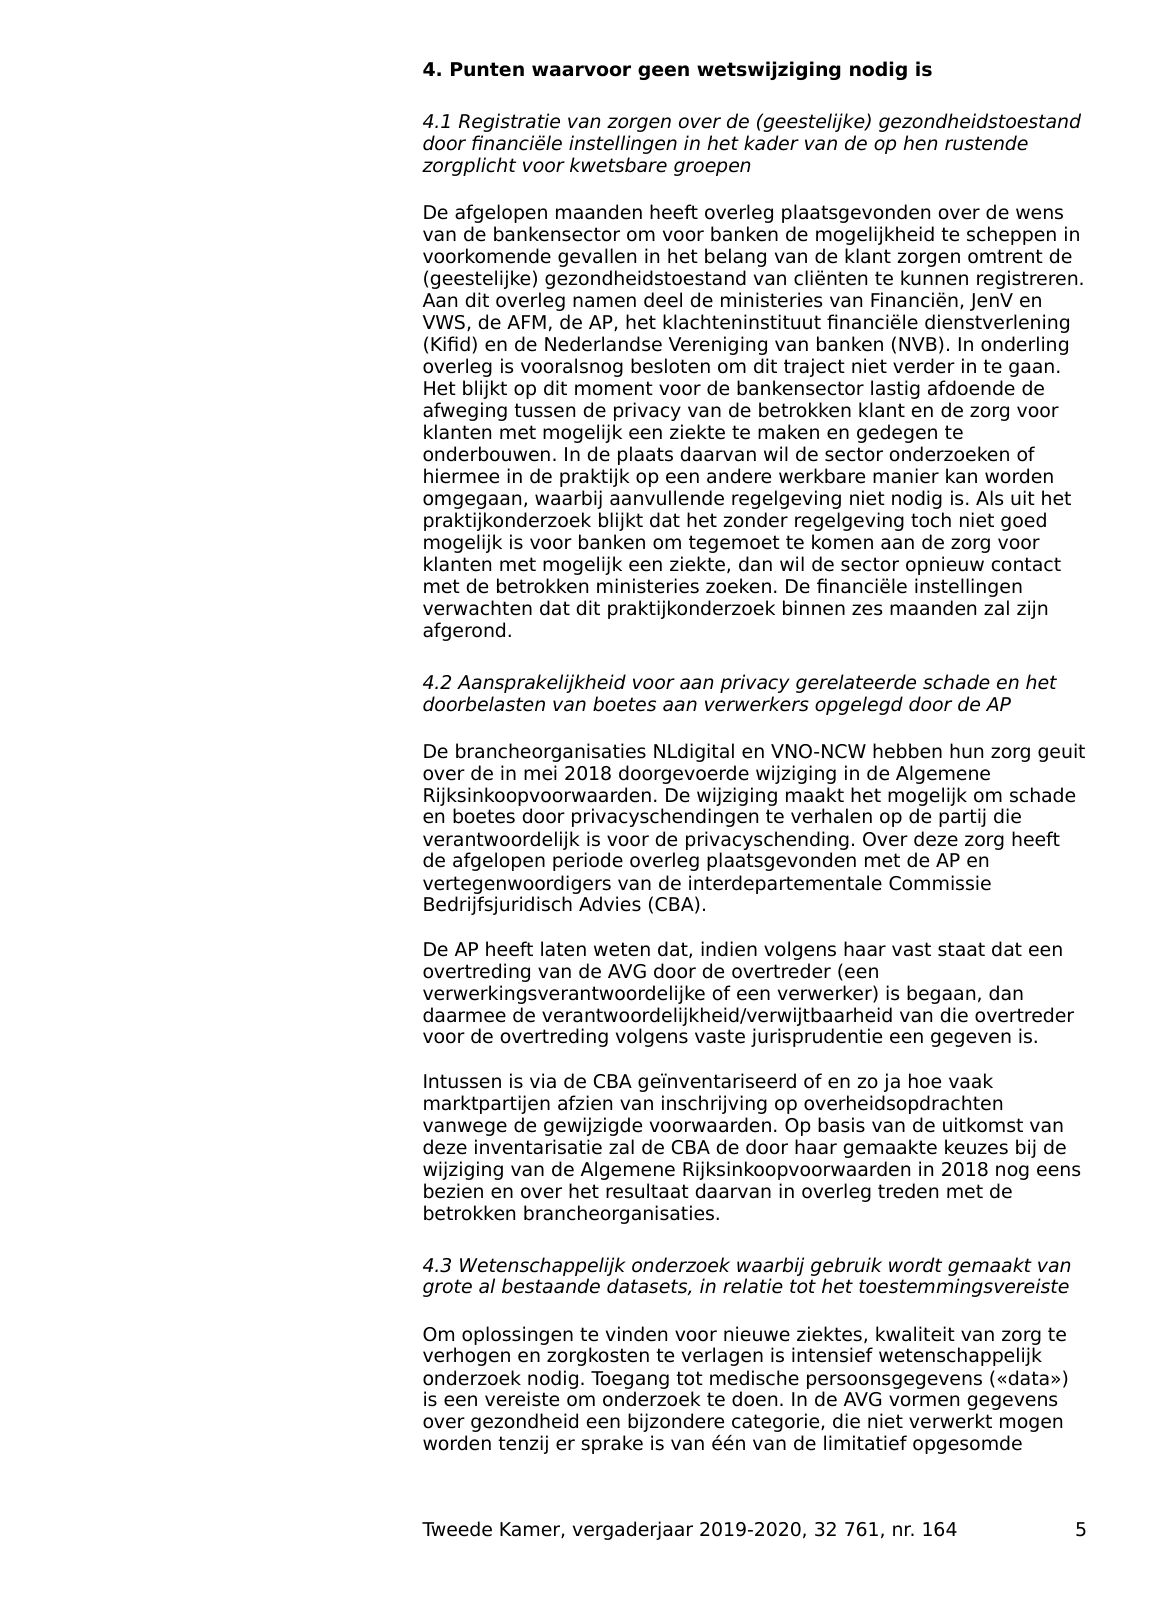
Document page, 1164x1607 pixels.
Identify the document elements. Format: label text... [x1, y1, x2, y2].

subtitle 4.1 Registratie van zorgen over de (geestelijke) gezondheidstoestand door financiële instellingen in het kader van de op hen rustende zorgplicht voor kwetsbare groepen [422, 111, 1087, 177]
text De brancheorganisaties NLdigital en VNO-NCW hebben hun zorg geuit over de in mei 2018 doorgevoerde wijziging in de Algemene Rijksinkoopvoorwaarden. De wijziging maakt het mogelijk om schade en boetes door privacyschendingen te verhalen op de partij die verantwoordelijk is voor de privacyschending. Over deze zorg heeft de afgelopen periode overleg plaatsgevonden met de AP en vertegenwoordigers van de interdepartementale Commissie Bedrijfsjuridisch Advies (CBA). [422, 741, 1087, 916]
text De afgelopen maanden heeft overleg plaatsgevonden over de wens van de bankensector om voor banken de mogelijkheid te scheppen in voorkomende gevallen in het belang van de klant zorgen omtrent de (geestelijke) gezondheidstoestand van cliënten te kunnen registreren. Aan dit overleg namen deel de ministeries van Financiën, JenV en VWS, de AFM, de AP, het klachteninstituut financiële dienstverlening (Kifid) en de Nederlandse Vereniging van banken (NVB). In onderling overleg is vooralsnog besloten om dit traject niet verder in te gaan. Het blijkt op dit moment voor de bankensector lastig afdoende de afweging tussen de privacy van de betrokken klant en de zorg voor klanten met mogelijk een ziekte te maken en gedegen te onderbouwen. In de plaats daarvan wil de sector onderzoeken of hiermee in de praktijk op een andere werkbare manier kan worden omgegaan, waarbij aanvullende regelgeving niet nodig is. Als uit het praktijkonderzoek blijkt dat het zonder regelgeving toch niet goed mogelijk is voor banken om tegemoet te komen aan de zorg voor klanten met mogelijk een ziekte, dan wil de sector opnieuw contact met de betrokken ministeries zoeken. De financiële instellingen verwachten dat dit praktijkonderzoek binnen zes maanden zal zijn afgerond. [422, 202, 1087, 642]
subtitle 4. Punten waarvoor geen wetswijziging nodig is [422, 59, 1087, 81]
text Intussen is via de CBA geïnventariseerd of en zo ja hoe vaak marktpartijen afzien van inschrijving op overheidsopdrachten vanwege de gewijzigde voorwaarden. Op basis van de uitkomst van deze inventarisatie zal de CBA de door haar gemaakte keuzes bij de wijziging van de Algemene Rijksinkoopvoorwaarden in 2018 nog eens bezien en over het resultaat daarvan in overleg treden met de betrokken brancheorganisaties. [422, 1071, 1087, 1224]
subtitle 4.3 Wetenschappelijk onderzoek waarbij gebruik wordt gemaakt van grote al bestaande datasets, in relatie tot het toestemmingsvereiste [422, 1254, 1087, 1298]
text De AP heeft laten weten dat, indien volgens haar vast staat dat een overtreding van de AVG door de overtreder (een verwerkingsverantwoordelijke of een verwerker) is begaan, dan daarmee de verantwoordelijkheid/verwijtbaarheid van die overtreder voor de overtreding volgens vaste jurisprudentie een gegeven is. [422, 938, 1087, 1048]
text Om oplossingen te vinden voor nieuwe ziektes, kwaliteit van zorg te verhogen en zorgkosten te verlagen is intensief wetenschappelijk onderzoek nodig. Toegang tot medische persoonsgegevens («data») is een vereiste om onderzoek te doen. In de AVG vormen gegevens over gezondheid een bijzondere categorie, die niet verwerkt mogen worden tenzij er sprake is van één van de limitatief opgesomde [422, 1323, 1087, 1455]
subtitle 4.2 Aansprakelijkheid voor aan privacy gerelateerde schade en het doorbelasten van boetes aan verwerkers opgelegd door de AP [422, 672, 1087, 716]
